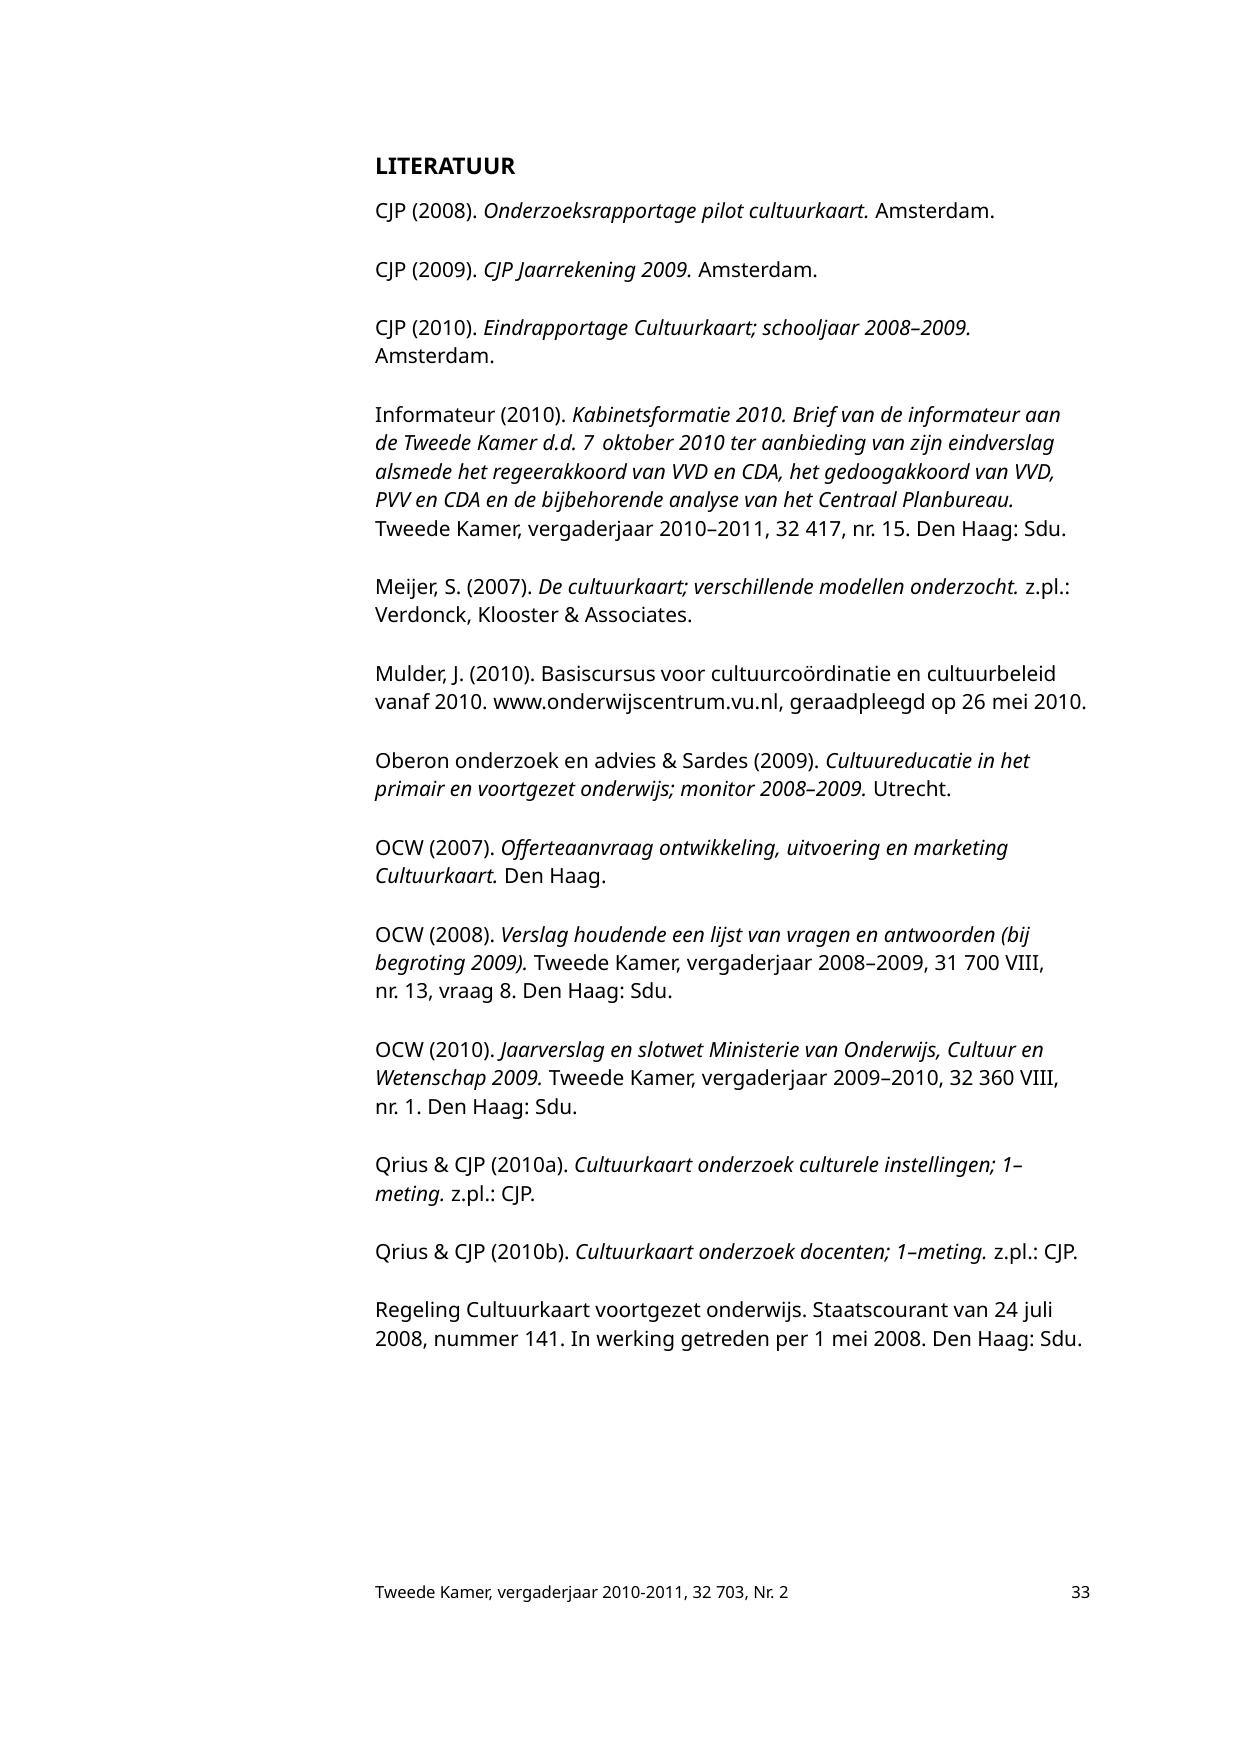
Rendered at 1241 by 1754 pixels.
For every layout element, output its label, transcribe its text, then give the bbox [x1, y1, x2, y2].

text Oberon onderzoek en advies & Sardes (2009). Cultuureducatie in het primair en voortgezet onderwijs; monitor 2008–2009. Utrecht. [375, 746, 1090, 803]
text OCW (2010). Jaarverslag en slotwet Ministerie van Onderwijs, Cultuur en Wetenschap 2009. Tweede Kamer, vergaderjaar 2009–2010, 32 360 VIII, nr. 1. Den Haag: Sdu. [375, 1035, 1090, 1120]
text Qrius & CJP (2010b). Cultuurkaart onderzoek docenten; 1–meting. z.pl.: CJP. [375, 1237, 1090, 1266]
text Informateur (2010). Kabinetsformatie 2010. Brief van de informateur aan de Tweede Kamer d.d. 7 oktober 2010 ter aanbieding van zijn eindverslag alsmede het regeerakkoord van VVD en CDA, het gedoogakkoord van VVD, PVV en CDA en de bijbehorende analyse van het Centraal Planbureau. Tweede Kamer, vergaderjaar 2010–2011, 32 417, nr. 15. Den Haag: Sdu. [375, 400, 1090, 542]
text Mulder, J. (2010). Basiscursus voor cultuurcoördinatie en cultuurbeleid vanaf 2010. www.onderwijscentrum.vu.nl, geraadpleegd op 26 mei 2010. [375, 659, 1090, 716]
text CJP (2010). Eindrapportage Cultuurkaart; schooljaar 2008–2009. Amsterdam. [375, 313, 1090, 370]
text Qrius & CJP (2010a). Cultuurkaart onderzoek culturele instellingen; 1–meting. z.pl.: CJP. [375, 1150, 1090, 1207]
subtitle LITERATUUR [375, 150, 1090, 181]
text Regeling Cultuurkaart voortgezet onderwijs. Staatscourant van 24 juli 2008, nummer 141. In werking getreden per 1 mei 2008. Den Haag: Sdu. [375, 1296, 1090, 1352]
text OCW (2008). Verslag houdende een lijst van vragen en antwoorden (bij begroting 2009). Tweede Kamer, vergaderjaar 2008–2009, 31 700 VIII, nr. 13, vraag 8. Den Haag: Sdu. [375, 920, 1090, 1005]
text CJP (2008). Onderzoeksrapportage pilot cultuurkaart. Amsterdam. [375, 196, 1090, 225]
text CJP (2009). CJP Jaarrekening 2009. Amsterdam. [375, 255, 1090, 283]
text OCW (2007). Offerteaanvraag ontwikkeling, uitvoering en marketing Cultuurkaart. Den Haag. [375, 833, 1090, 890]
text Meijer, S. (2007). De cultuurkaart; verschillende modellen onderzocht. z.pl.: Verdonck, Klooster & Associates. [375, 572, 1090, 629]
